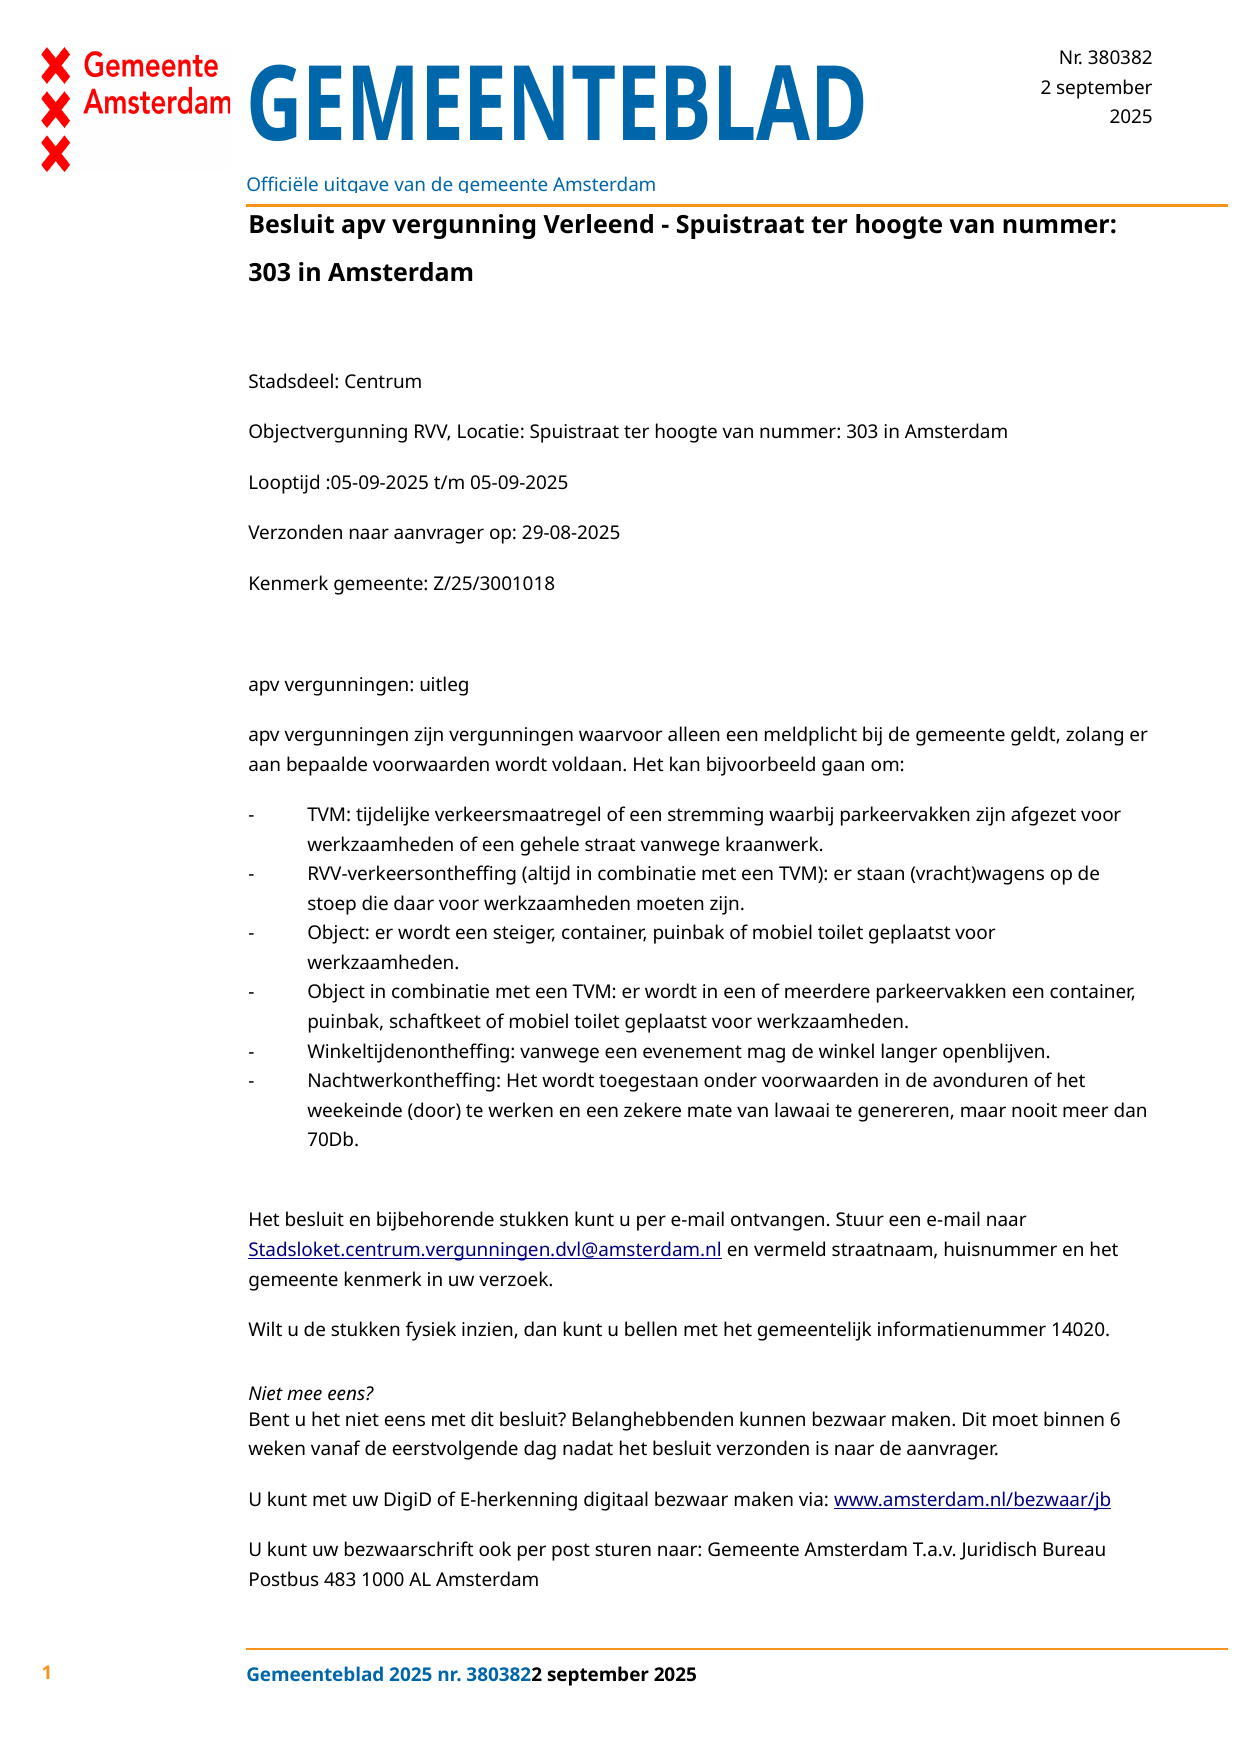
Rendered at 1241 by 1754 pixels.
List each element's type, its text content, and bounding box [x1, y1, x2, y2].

text Stadsdeel: Centrum [248, 368, 1152, 394]
text Niet mee eens? [248, 1380, 1152, 1406]
list TVM: tijdelijke verkeersmaatregel of een stremming waarbij parkeervakken zijn afgezet voor werkzaamheden of een gehele straat vanwege kraanwerk. [248, 801, 1152, 857]
text Verzonden naar aanvrager op: 29-08-2025 [248, 519, 1152, 545]
list RVV-verkeersontheffing (altijd in combinatie met een TVM): er staan (vracht)wagens op de stoep die daar voor werkzaamheden moeten zijn. [248, 860, 1152, 916]
text Het besluit en bijbehorende stukken kunt u per e-mail ontvangen. Stuur een e-mail naar Stadsloket.centrum.vergunningen.dvl@amsterdam.nl en vermeld straatnaam, huisnummer en het gemeente kenmerk in uw verzoek. [248, 1207, 1152, 1292]
text Kenmerk gemeente: Z/25/3001018 [248, 570, 1152, 596]
list Object in combinatie met een TVM: er wordt in een of meerdere parkeervakken een container, puinbak, schaftkeet of mobiel toilet geplaatst voor werkzaamheden. [248, 979, 1152, 1034]
text U kunt met uw DigiD of E-herkenning digitaal bezwaar maken via: www.amsterdam.nl/bezwaar/jb [248, 1486, 1152, 1512]
text U kunt uw bezwaarschrift ook per post sturen naar: Gemeente Amsterdam T.a.v. Juridisch Bureau Postbus 483 1000 AL Amsterdam [248, 1536, 1152, 1592]
text Objectvergunning RVV, Locatie: Spuistraat ter hoogte van nummer: 303 in Amsterdam [248, 419, 1152, 444]
picture [41, 47, 231, 172]
text Wilt u de stukken fysiek inzien, dan kunt u bellen met het gemeentelijk informatienummer 14020. [248, 1316, 1152, 1342]
text Besluit apv vergunning Verleend - Spuistraat ter hoogte van nummer: 303 in Amsterdam [248, 207, 1152, 288]
text apv vergunningen zijn vergunningen waarvoor alleen een meldplicht bij de gemeente geldt, zolang er aan bepaalde voorwaarden wordt voldaan. Het kan bijvoorbeeld gaan om: [248, 721, 1152, 777]
list Winkeltijdenontheffing: vanwege een evenement mag de winkel langer openblijven. [248, 1038, 1152, 1064]
text Bent u het niet eens met dit besluit? Belanghebbenden kunnen bezwaar maken. Dit moet binnen 6 weken vanaf de eerstvolgende dag nadat het besluit verzonden is naar de aanvrager. [248, 1406, 1152, 1461]
text apv vergunningen: uitleg [248, 671, 1152, 697]
text Looptijd :05-09-2025 t/m 05-09-2025 [248, 469, 1152, 495]
list Nachtwerkontheffing: Het wordt toegestaan onder voorwaarden in de avonduren of het weekeinde (door) te werken en een zekere mate van lawaai te genereren, maar nooit meer dan 70Db. [248, 1067, 1152, 1152]
list Object: er wordt een steiger, container, puinbak of mobiel toilet geplaatst voor werkzaamheden. [248, 919, 1152, 975]
